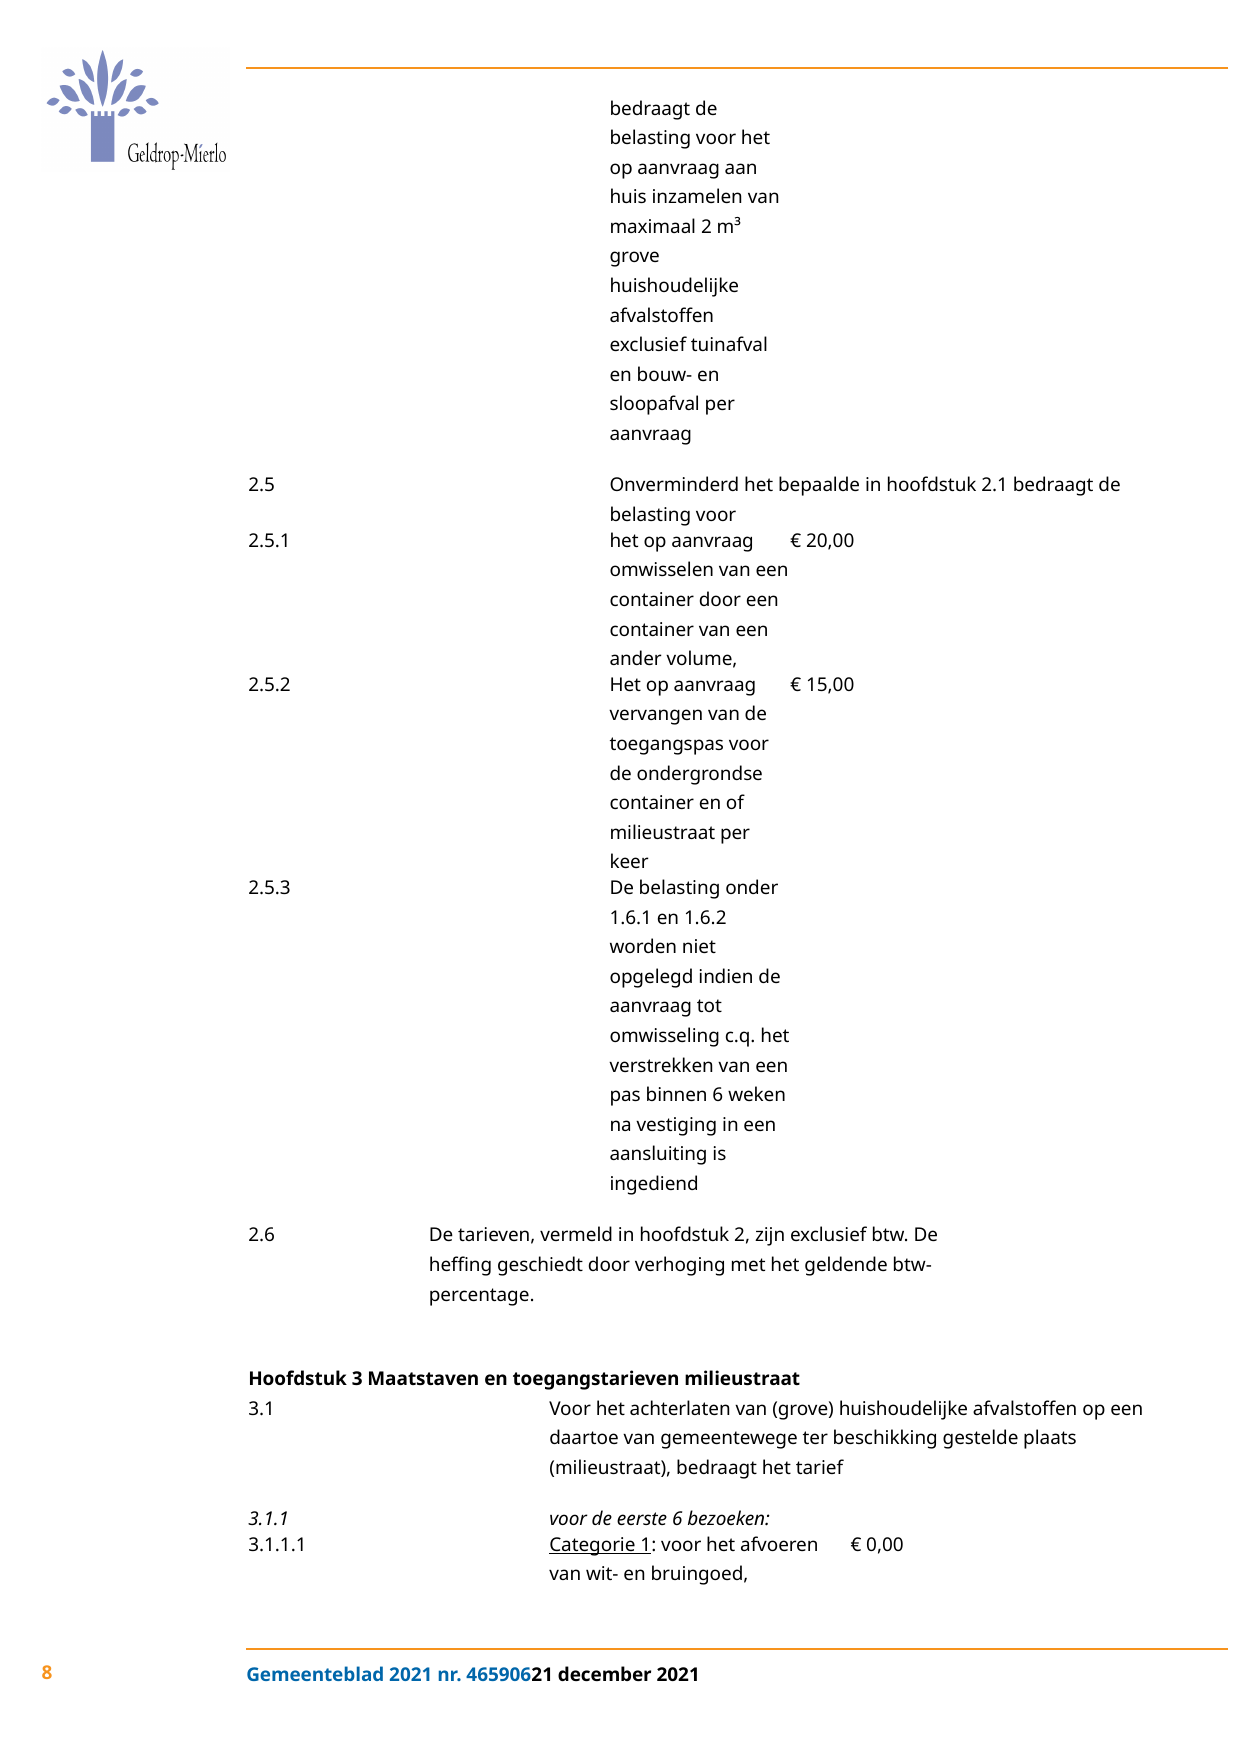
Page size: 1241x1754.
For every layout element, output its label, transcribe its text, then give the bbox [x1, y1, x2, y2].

table_cell [248, 1306, 609, 1332]
table_header 3.1 [248, 1395, 549, 1479]
table_cell € 15,00 [790, 671, 1152, 874]
table_cell [429, 1196, 971, 1222]
table_cell Het op aanvraag vervangen van de toegangspas voor de ondergrondse container en of milieustraat per keer [609, 671, 790, 874]
table_cell De tarieven, vermeld in hoofdstuk 2, zijn exclusief btw. De heffing geschiedt door verhoging met het geldende btw-percentage. [429, 1222, 971, 1306]
table_cell [609, 446, 790, 472]
table_cell 2.5.2 [248, 671, 609, 874]
table_cell [248, 1480, 549, 1505]
table_cell voor de eerste 6 bezoeken: [549, 1505, 850, 1531]
table_cell € 20,00 [790, 527, 1152, 671]
table_cell De belasting onder 1.6.1 en 1.6.2 worden niet opgelegd indien de aanvraag tot omwisseling c.q. het verstrekken van een pas binnen 6 weken na vestiging in een aansluiting is ingediend [609, 874, 790, 1196]
table_cell [248, 1196, 429, 1222]
table_cell [850, 1505, 1152, 1531]
table_cell 2.5.3 [248, 874, 609, 1196]
table_cell € 0,00 [850, 1531, 1152, 1586]
table_cell 3.1.1.1 [248, 1531, 549, 1586]
table_cell [790, 446, 1152, 472]
table_cell het op aanvraag omwisselen van een container door een container van een ander volume, [609, 527, 790, 671]
table_cell [971, 1222, 1152, 1306]
table_header Voor het achterlaten van (grove) huishoudelijke afvalstoffen op een daartoe van gemeentewege ter beschikking gestelde plaats (milieustraat), bedraagt het tarief [549, 1395, 1152, 1479]
table_cell Categorie 1: voor het afvoeren van wit- en bruingoed, [549, 1531, 850, 1586]
picture [41, 47, 231, 172]
table_cell [549, 1480, 850, 1505]
table_cell bedraagt de belasting voor het op aanvraag aan huis inzamelen van maximaal 2 m³ grove huishoudelijke afvalstoffen exclusief tuinafval en bouw- en sloopafval per aanvraag [609, 95, 790, 446]
table_cell [790, 874, 1152, 1196]
table_cell [971, 1196, 1152, 1222]
table_cell [248, 95, 609, 446]
table_cell 3.1.1 [248, 1505, 549, 1531]
table_cell 2.6 [248, 1222, 429, 1306]
table_cell Onverminderd het bepaalde in hoofdstuk 2.1 bedraagt de belasting voor [609, 472, 1152, 527]
table_cell [850, 1480, 1152, 1505]
table_cell [790, 1306, 1152, 1332]
table_cell 2.5.1 [248, 527, 609, 671]
table_cell [790, 95, 1152, 446]
table_cell 2.5 [248, 472, 609, 527]
text Hoofdstuk 3 Maatstaven en toegangstarieven milieustraat [248, 1365, 1152, 1391]
table_cell [248, 446, 609, 472]
table_cell [609, 1306, 790, 1332]
